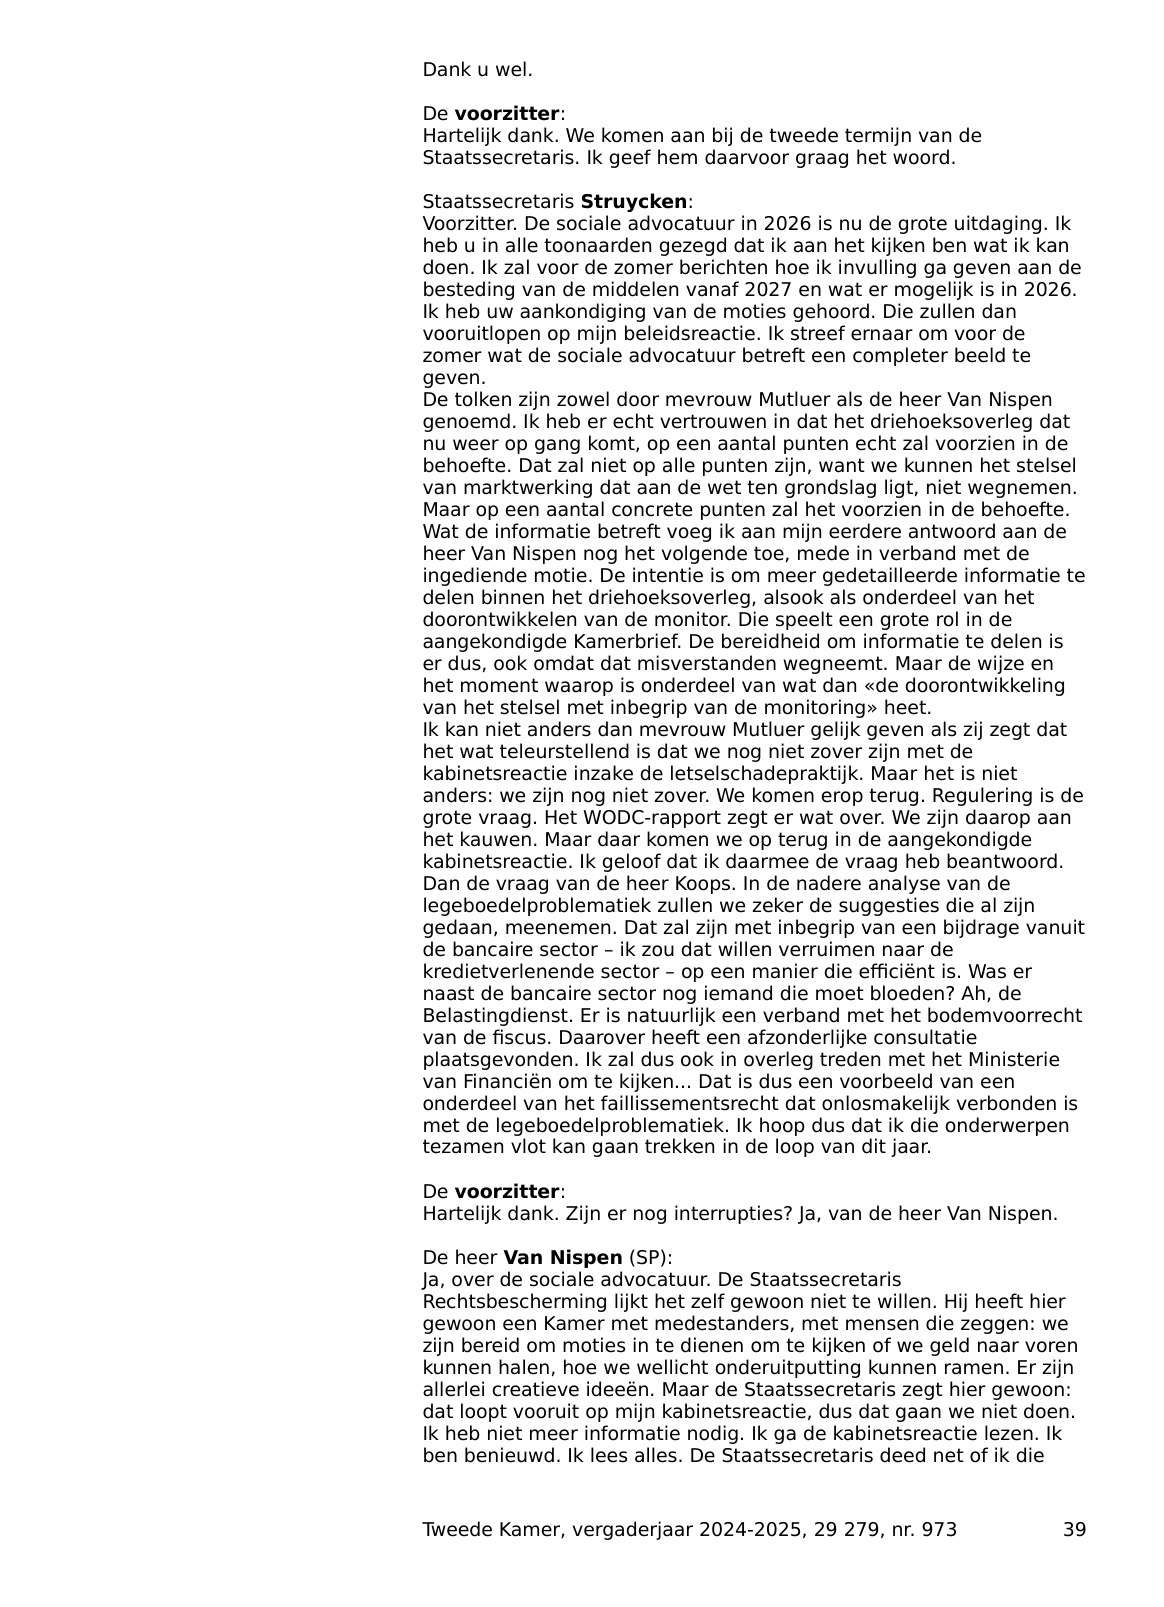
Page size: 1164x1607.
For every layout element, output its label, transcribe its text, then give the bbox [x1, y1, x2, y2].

text De voorzitter: [422, 1181, 1087, 1203]
text Staatssecretaris Struycken: [422, 191, 1087, 213]
text Hartelijk dank. Zijn er nog interrupties? Ja, van de heer Van Nispen. [422, 1203, 1087, 1224]
text Dank u wel. [422, 59, 1087, 81]
text Ik kan niet anders dan mevrouw Mutluer gelijk geven als zij zegt dat het wat teleurstellend is dat we nog niet zover zijn met de kabinetsreactie inzake de letselschadepraktijk. Maar het is niet anders: we zijn nog niet zover. We komen erop terug. Regulering is de grote vraag. Het WODC-rapport zegt er wat over. We zijn daarop aan het kauwen. Maar daar komen we op terug in de aangekondigde kabinetsreactie. Ik geloof dat ik daarmee de vraag heb beantwoord. [422, 719, 1087, 873]
text Wat de informatie betreft voeg ik aan mijn eerdere antwoord aan de heer Van Nispen nog het volgende toe, mede in verband met de ingediende motie. De intentie is om meer gedetailleerde informatie te delen binnen het driehoeksoverleg, alsook als onderdeel van het doorontwikkelen van de monitor. Die speelt een grote rol in de aangekondigde Kamerbrief. De bereidheid om informatie te delen is er dus, ook omdat dat misverstanden wegneemt. Maar de wijze en het moment waarop is onderdeel van wat dan «de doorontwikkeling van het stelsel met inbegrip van de monitoring» heet. [422, 521, 1087, 719]
text De tolken zijn zowel door mevrouw Mutluer als de heer Van Nispen genoemd. Ik heb er echt vertrouwen in dat het driehoeksoverleg dat nu weer op gang komt, op een aantal punten echt zal voorzien in de behoefte. Dat zal niet op alle punten zijn, want we kunnen het stelsel van marktwerking dat aan de wet ten grondslag ligt, niet wegnemen. Maar op een aantal concrete punten zal het voorzien in de behoefte. [422, 389, 1087, 521]
text Ja, over de sociale advocatuur. De Staatssecretaris Rechtsbescherming lijkt het zelf gewoon niet te willen. Hij heeft hier gewoon een Kamer met medestanders, met mensen die zeggen: we zijn bereid om moties in te dienen om te kijken of we geld naar voren kunnen halen, hoe we wellicht onderuitputting kunnen ramen. Er zijn allerlei creatieve ideeën. Maar de Staatssecretaris zegt hier gewoon: dat loopt vooruit op mijn kabinetsreactie, dus dat gaan we niet doen. Ik heb niet meer informatie nodig. Ik ga de kabinetsreactie lezen. Ik ben benieuwd. Ik lees alles. De Staatssecretaris deed net of ik die [422, 1269, 1087, 1467]
text De heer Van Nispen (SP): [422, 1247, 1087, 1269]
text Hartelijk dank. We komen aan bij de tweede termijn van de Staatssecretaris. Ik geef hem daarvoor graag het woord. [422, 125, 1087, 169]
text Dan de vraag van de heer Koops. In de nadere analyse van de legeboedelproblematiek zullen we zeker de suggesties die al zijn gedaan, meenemen. Dat zal zijn met inbegrip van een bijdrage vanuit de bancaire sector – ik zou dat willen verruimen naar de kredietverlenende sector – op een manier die efficiënt is. Was er naast de bancaire sector nog iemand die moet bloeden? Ah, de Belastingdienst. Er is natuurlijk een verband met het bodemvoorrecht van de fiscus. Daarover heeft een afzonderlijke consultatie plaatsgevonden. Ik zal dus ook in overleg treden met het Ministerie van Financiën om te kijken... Dat is dus een voorbeeld van een onderdeel van het faillissementsrecht dat onlosmakelijk verbonden is met de legeboedelproblematiek. Ik hoop dus dat ik die onderwerpen tezamen vlot kan gaan trekken in de loop van dit jaar. [422, 873, 1087, 1158]
text Voorzitter. De sociale advocatuur in 2026 is nu de grote uitdaging. Ik heb u in alle toonaarden gezegd dat ik aan het kijken ben wat ik kan doen. Ik zal voor de zomer berichten hoe ik invulling ga geven aan de besteding van de middelen vanaf 2027 en wat er mogelijk is in 2026. Ik heb uw aankondiging van de moties gehoord. Die zullen dan vooruitlopen op mijn beleidsreactie. Ik streef ernaar om voor de zomer wat de sociale advocatuur betreft een completer beeld te geven. [422, 213, 1087, 389]
text De voorzitter: [422, 103, 1087, 125]
